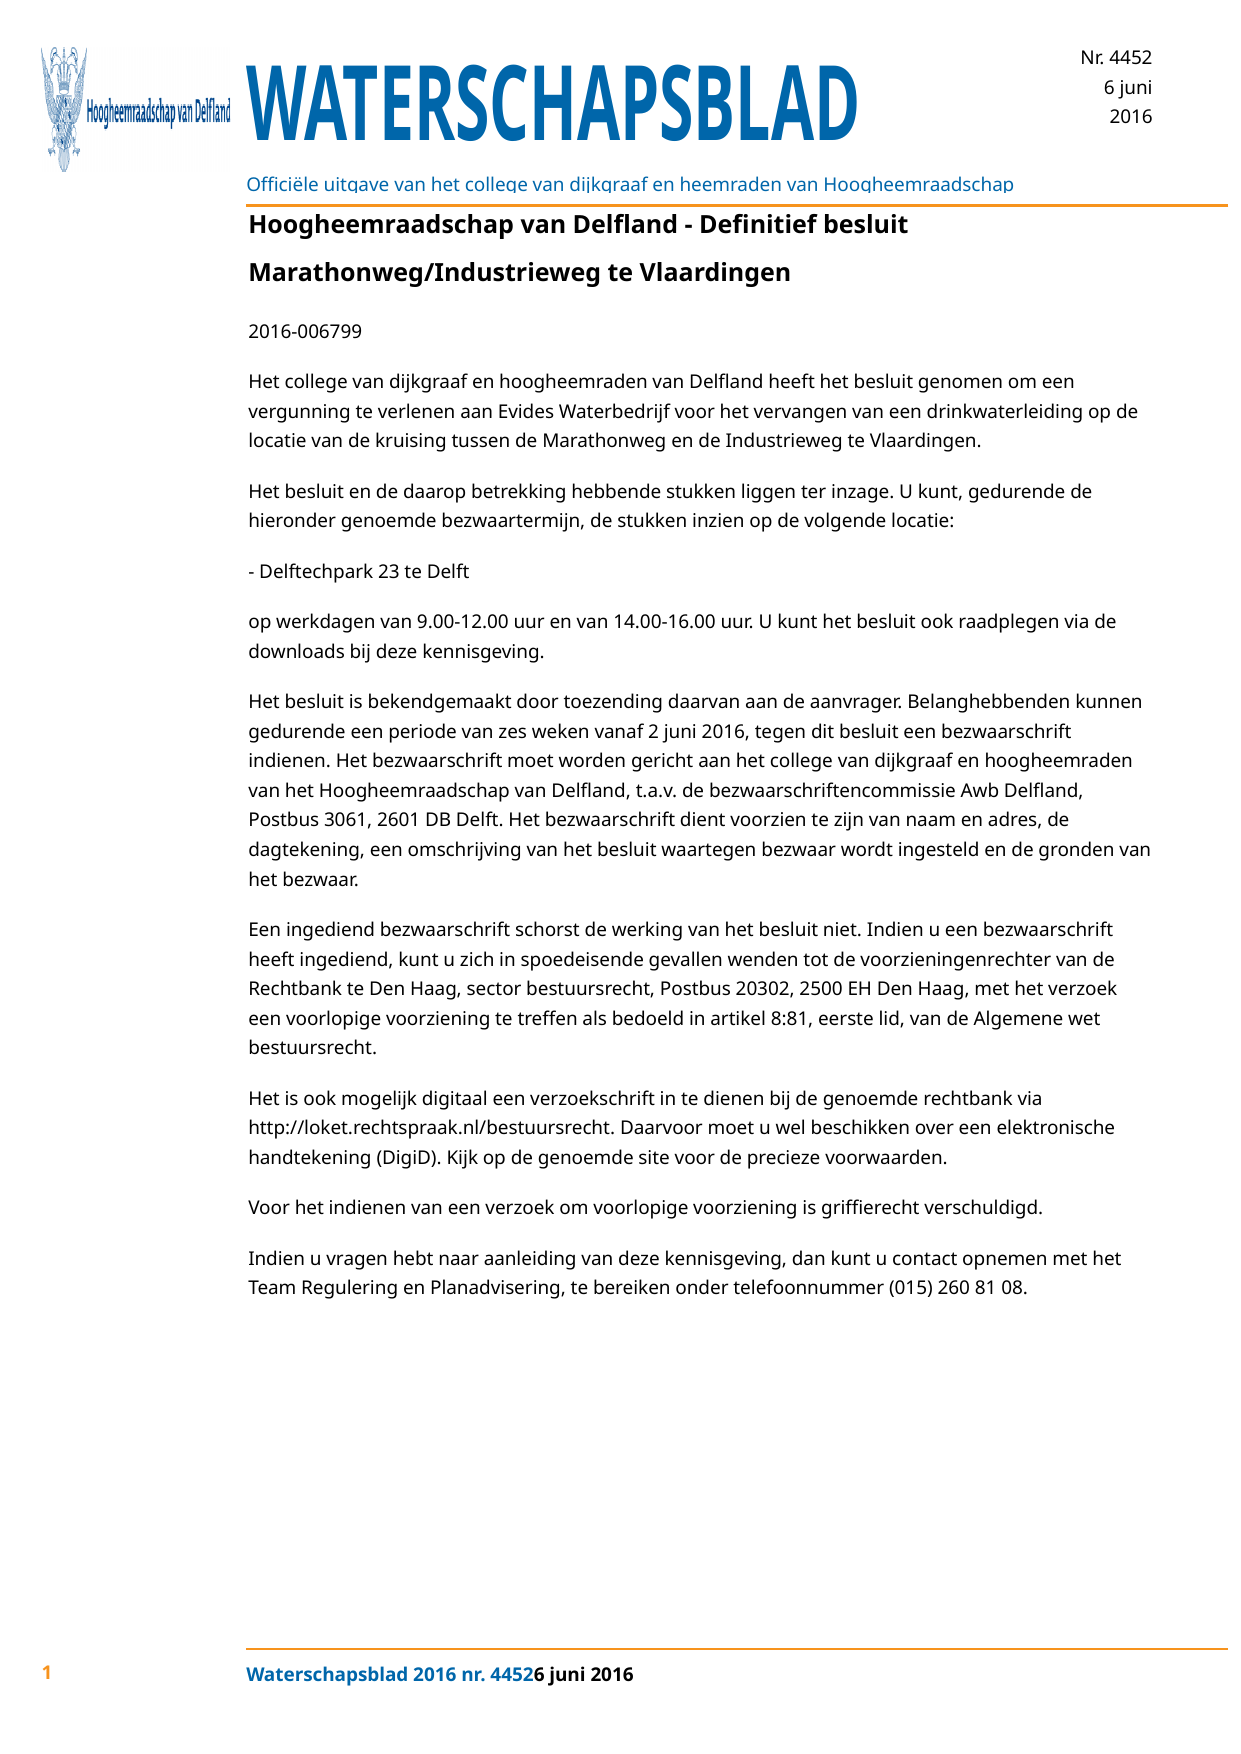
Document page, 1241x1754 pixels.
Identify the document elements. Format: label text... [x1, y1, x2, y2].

text Het is ook mogelijk digitaal een verzoekschrift in te dienen bij de genoemde rechtbank via http://loket.rechtspraak.nl/bestuursrecht. Daarvoor moet u wel beschikken over een elektronische handtekening (DigiD). Kijk op de genoemde site voor de precieze voorwaarden. [248, 1085, 1152, 1170]
text 2016-006799 [248, 318, 1152, 344]
text Hoogheemraadschap van Delfland - Definitief besluit Marathonweg/Industrieweg te Vlaardingen [248, 207, 1152, 288]
text op werkdagen van 9.00-12.00 uur en van 14.00-16.00 uur. U kunt het besluit ook raadplegen via de downloads bij deze kennisgeving. [248, 608, 1152, 664]
text Het besluit en de daarop betrekking hebbende stukken liggen ter inzage. U kunt, gedurende de hieronder genoemde bezwaartermijn, de stukken inzien op de volgende locatie: [248, 478, 1152, 533]
text - Delftechpark 23 te Delft [248, 558, 1152, 584]
picture [41, 47, 231, 172]
text Het besluit is bekendgemaakt door toezending daarvan aan de aanvrager. Belanghebbenden kunnen gedurende een periode van zes weken vanaf 2 juni 2016, tegen dit besluit een bezwaarschrift indienen. Het bezwaarschrift moet worden gericht aan het college van dijkgraaf en hoogheemraden van het Hoogheemraadschap van Delfland, t.a.v. de bezwaarschriftencommissie Awb Delfland, Postbus 3061, 2601 DB Delft. Het bezwaarschrift dient voorzien te zijn van naam en adres, de dagtekening, een omschrijving van het besluit waartegen bezwaar wordt ingesteld en de gronden van het bezwaar. [248, 688, 1152, 892]
text Indien u vragen hebt naar aanleiding van deze kennisgeving, dan kunt u contact opnemen met het Team Regulering en Planadvisering, te bereiken onder telefoonnummer (015) 260 81 08. [248, 1245, 1152, 1300]
text Voor het indienen van een verzoek om voorlopige voorziening is griffierecht verschuldigd. [248, 1194, 1152, 1220]
text Een ingediend bezwaarschrift schorst de werking van het besluit niet. Indien u een bezwaarschrift heeft ingediend, kunt u zich in spoedeisende gevallen wenden tot de voorzieningenrechter van de Rechtbank te Den Haag, sector bestuursrecht, Postbus 20302, 2500 EH Den Haag, met het verzoek een voorlopige voorziening te treffen als bedoeld in artikel 8:81, eerste lid, van de Algemene wet bestuursrecht. [248, 916, 1152, 1060]
text Het college van dijkgraaf en hoogheemraden van Delfland heeft het besluit genomen om een vergunning te verlenen aan Evides Waterbedrijf voor het vervangen van een drinkwaterleiding op de locatie van de kruising tussen de Marathonweg en de Industrieweg te Vlaardingen. [248, 368, 1152, 453]
